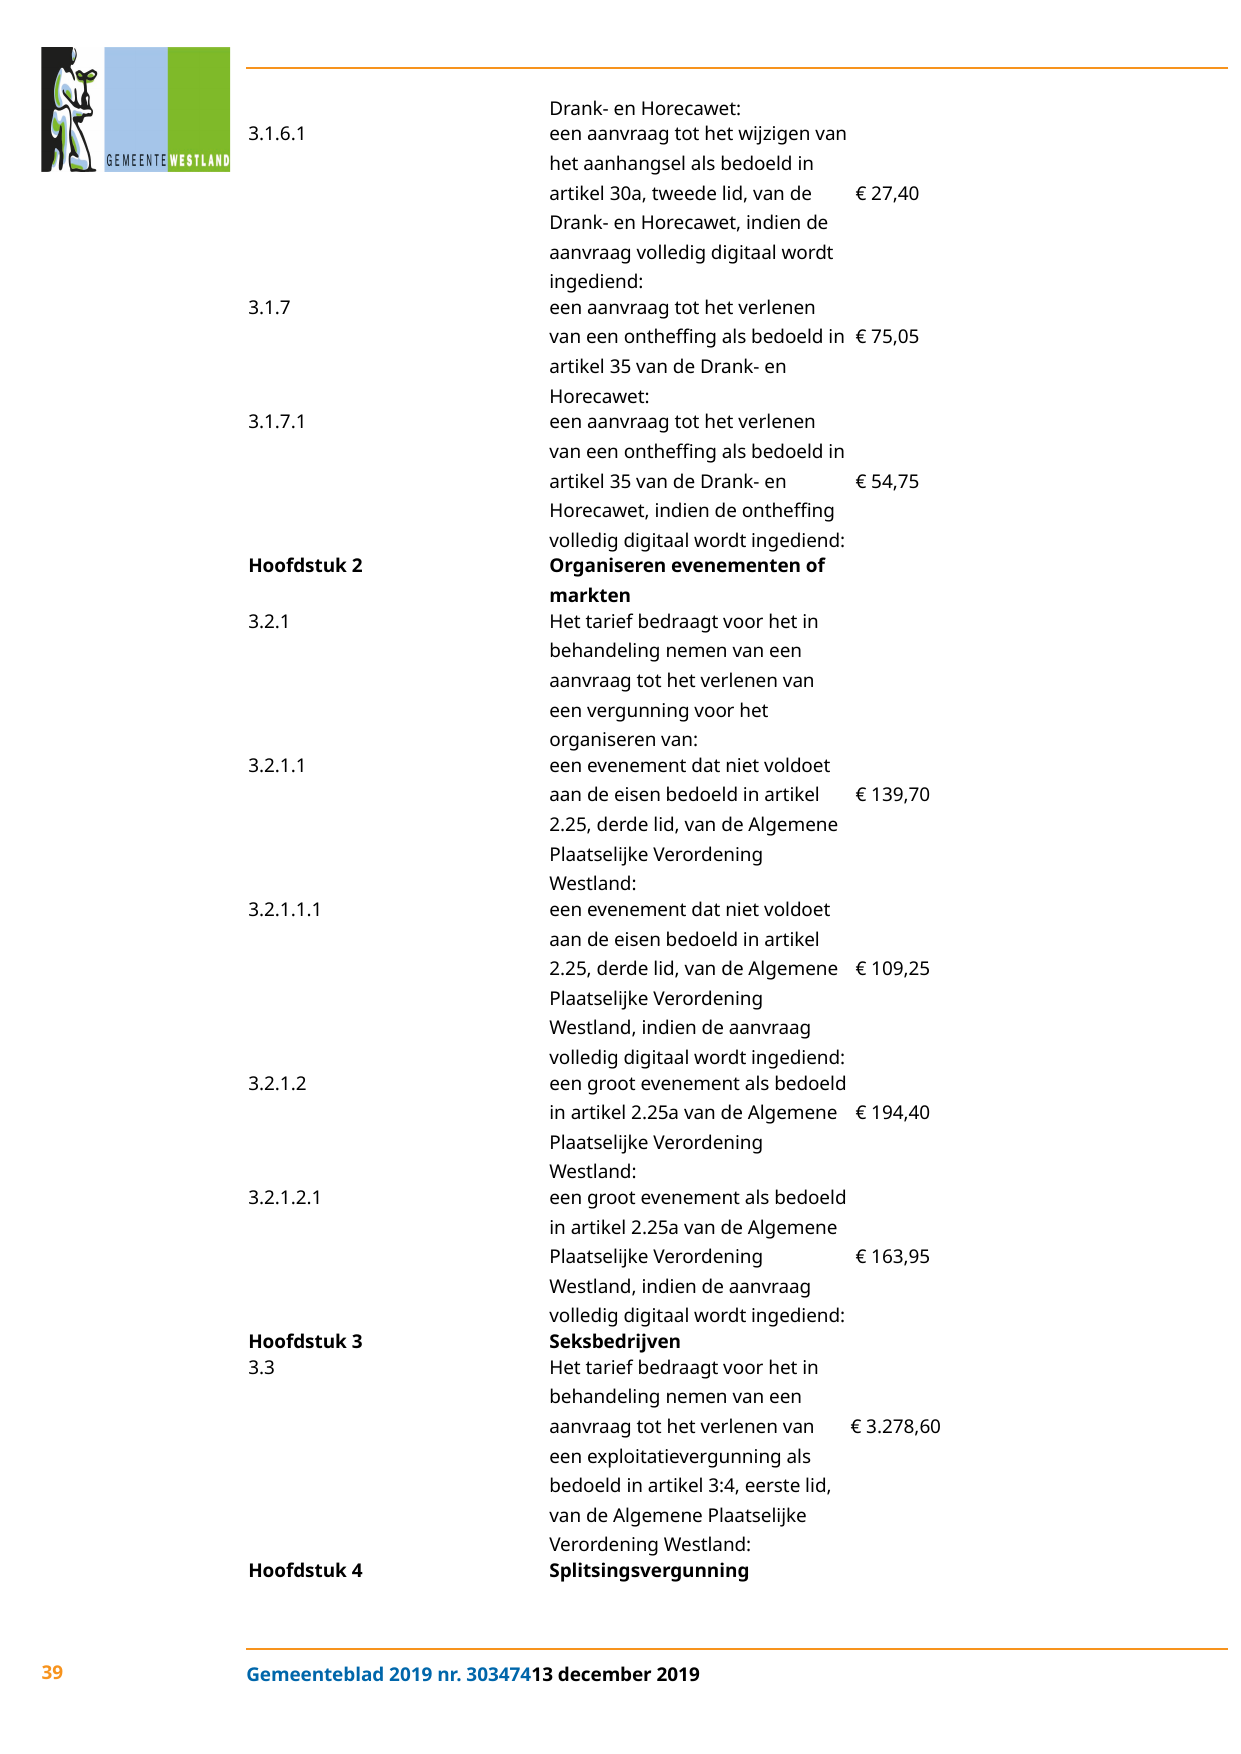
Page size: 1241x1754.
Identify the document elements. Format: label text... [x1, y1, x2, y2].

table_cell € 163,95 [850, 1184, 1152, 1328]
table_cell € 54,75 [850, 409, 1152, 553]
table_cell [850, 1557, 1152, 1583]
table_cell Drank- en Horecawet: [549, 95, 850, 121]
table_cell Splitsingsvergunning [549, 1557, 850, 1583]
table_cell [248, 95, 549, 121]
table_cell [850, 1328, 1152, 1354]
table_cell Organiseren evenementen of markten [549, 553, 850, 608]
table_cell 3.2.1.2 [248, 1070, 549, 1184]
table_cell [850, 553, 1152, 608]
picture [41, 47, 231, 172]
table_cell € 3.278,60 [850, 1354, 1152, 1557]
table_cell 3.2.1.1 [248, 752, 549, 896]
table_cell 3.1.6.1 [248, 121, 549, 294]
table_cell een aanvraag tot het wijzigen van het aanhangsel als bedoeld in artikel 30a, tweede lid, van de Drank- en Horecawet, indien de aanvraag volledig digitaal wordt ingediend: [549, 121, 850, 294]
table_cell 3.3 [248, 1354, 549, 1557]
table_cell 3.2.1.2.1 [248, 1184, 549, 1328]
table_cell [850, 608, 1152, 752]
table_cell Hoofdstuk 3 [248, 1328, 549, 1354]
table_cell Het tarief bedraagt voor het in behandeling nemen van een aanvraag tot het verlenen van een exploitatievergunning als bedoeld in artikel 3:4, eerste lid, van de Algemene Plaatselijke Verordening Westland: [549, 1354, 850, 1557]
table_cell 3.1.7.1 [248, 409, 549, 553]
table_cell 3.2.1 [248, 608, 549, 752]
table_cell € 109,25 [850, 896, 1152, 1070]
table_cell een groot evenement als bedoeld in artikel 2.25a van de Algemene Plaatselijke Verordening Westland, indien de aanvraag volledig digitaal wordt ingediend: [549, 1184, 850, 1328]
table_cell Het tarief bedraagt voor het in behandeling nemen van een aanvraag tot het verlenen van een vergunning voor het organiseren van: [549, 608, 850, 752]
table_cell € 139,70 [850, 752, 1152, 896]
table_cell een groot evenement als bedoeld in artikel 2.25a van de Algemene Plaatselijke Verordening Westland: [549, 1070, 850, 1184]
table_cell € 75,05 [850, 294, 1152, 409]
table_cell een aanvraag tot het verlenen van een ontheffing als bedoeld in artikel 35 van de Drank- en Horecawet, indien de ontheffing volledig digitaal wordt ingediend: [549, 409, 850, 553]
table_cell 3.1.7 [248, 294, 549, 409]
table_cell 3.2.1.1.1 [248, 896, 549, 1070]
table_cell Hoofdstuk 2 [248, 553, 549, 608]
table_cell € 194,40 [850, 1070, 1152, 1184]
table_cell een aanvraag tot het verlenen van een ontheffing als bedoeld in artikel 35 van de Drank- en Horecawet: [549, 294, 850, 409]
table_cell een evenement dat niet voldoet aan de eisen bedoeld in artikel 2.25, derde lid, van de Algemene Plaatselijke Verordening Westland, indien de aanvraag volledig digitaal wordt ingediend: [549, 896, 850, 1070]
table_cell een evenement dat niet voldoet aan de eisen bedoeld in artikel 2.25, derde lid, van de Algemene Plaatselijke Verordening Westland: [549, 752, 850, 896]
table_cell Seksbedrijven [549, 1328, 850, 1354]
table_cell Hoofdstuk 4 [248, 1557, 549, 1583]
table_cell € 27,40 [850, 121, 1152, 294]
table_cell [850, 95, 1152, 121]
